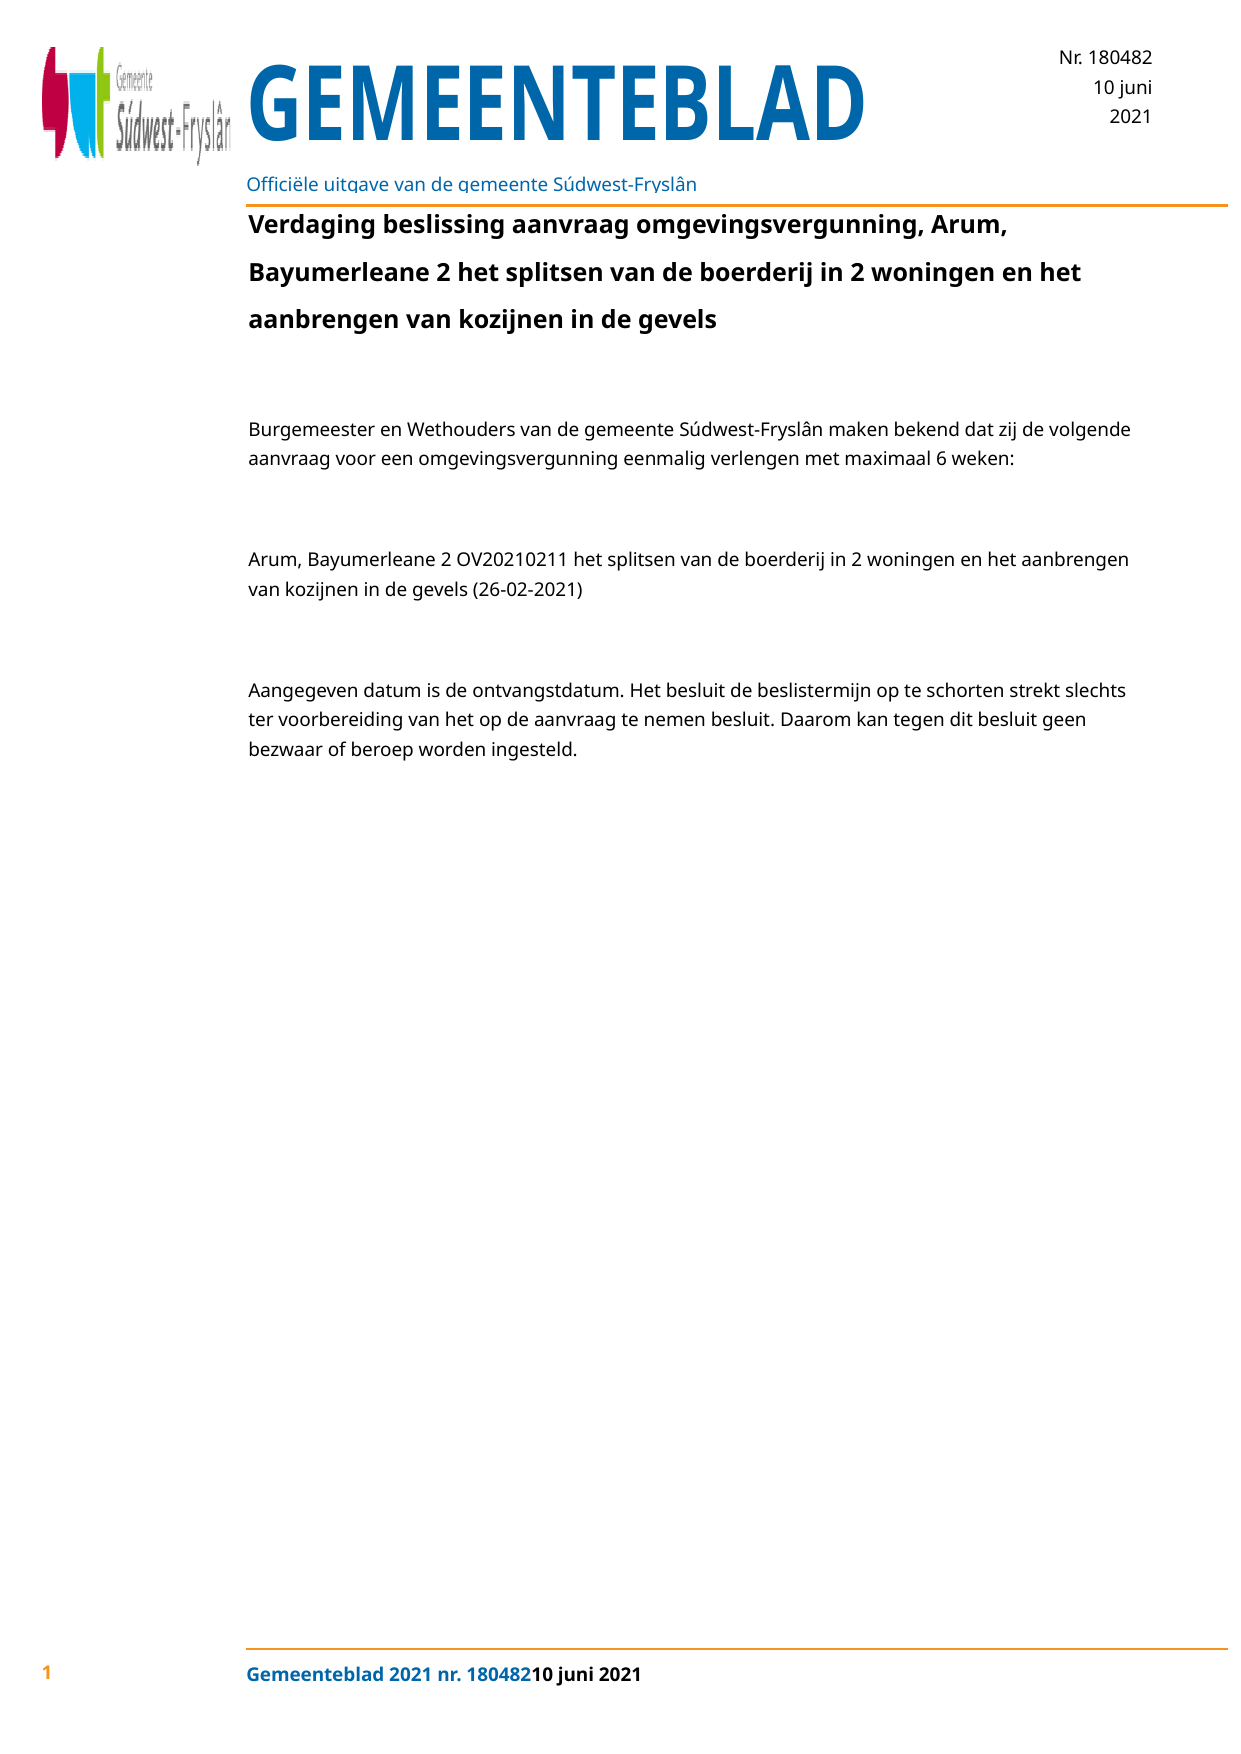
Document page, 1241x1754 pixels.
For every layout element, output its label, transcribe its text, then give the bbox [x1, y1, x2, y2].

text Verdaging beslissing aanvraag omgevingsvergunning, Arum, Bayumerleane 2 het splitsen van de boerderij in 2 woningen en het aanbrengen van kozijnen in de gevels [248, 207, 1152, 336]
text Aangegeven datum is de ontvangstdatum. Het besluit de beslistermijn op te schorten strekt slechts ter voorbereiding van het op de aanvraag te nemen besluit. Daarom kan tegen dit besluit geen bezwaar of beroep worden ingesteld. [248, 677, 1152, 762]
picture [41, 47, 231, 172]
text Arum, Bayumerleane 2 OV20210211 het splitsen van de boerderij in 2 woningen en het aanbrengen van kozijnen in de gevels (26-02-2021) [248, 546, 1152, 602]
text Burgemeester en Wethouders van de gemeente Súdwest-Fryslân maken bekend dat zij de volgende aanvraag voor een omgevingsvergunning eenmalig verlengen met maximaal 6 weken: [248, 416, 1152, 471]
